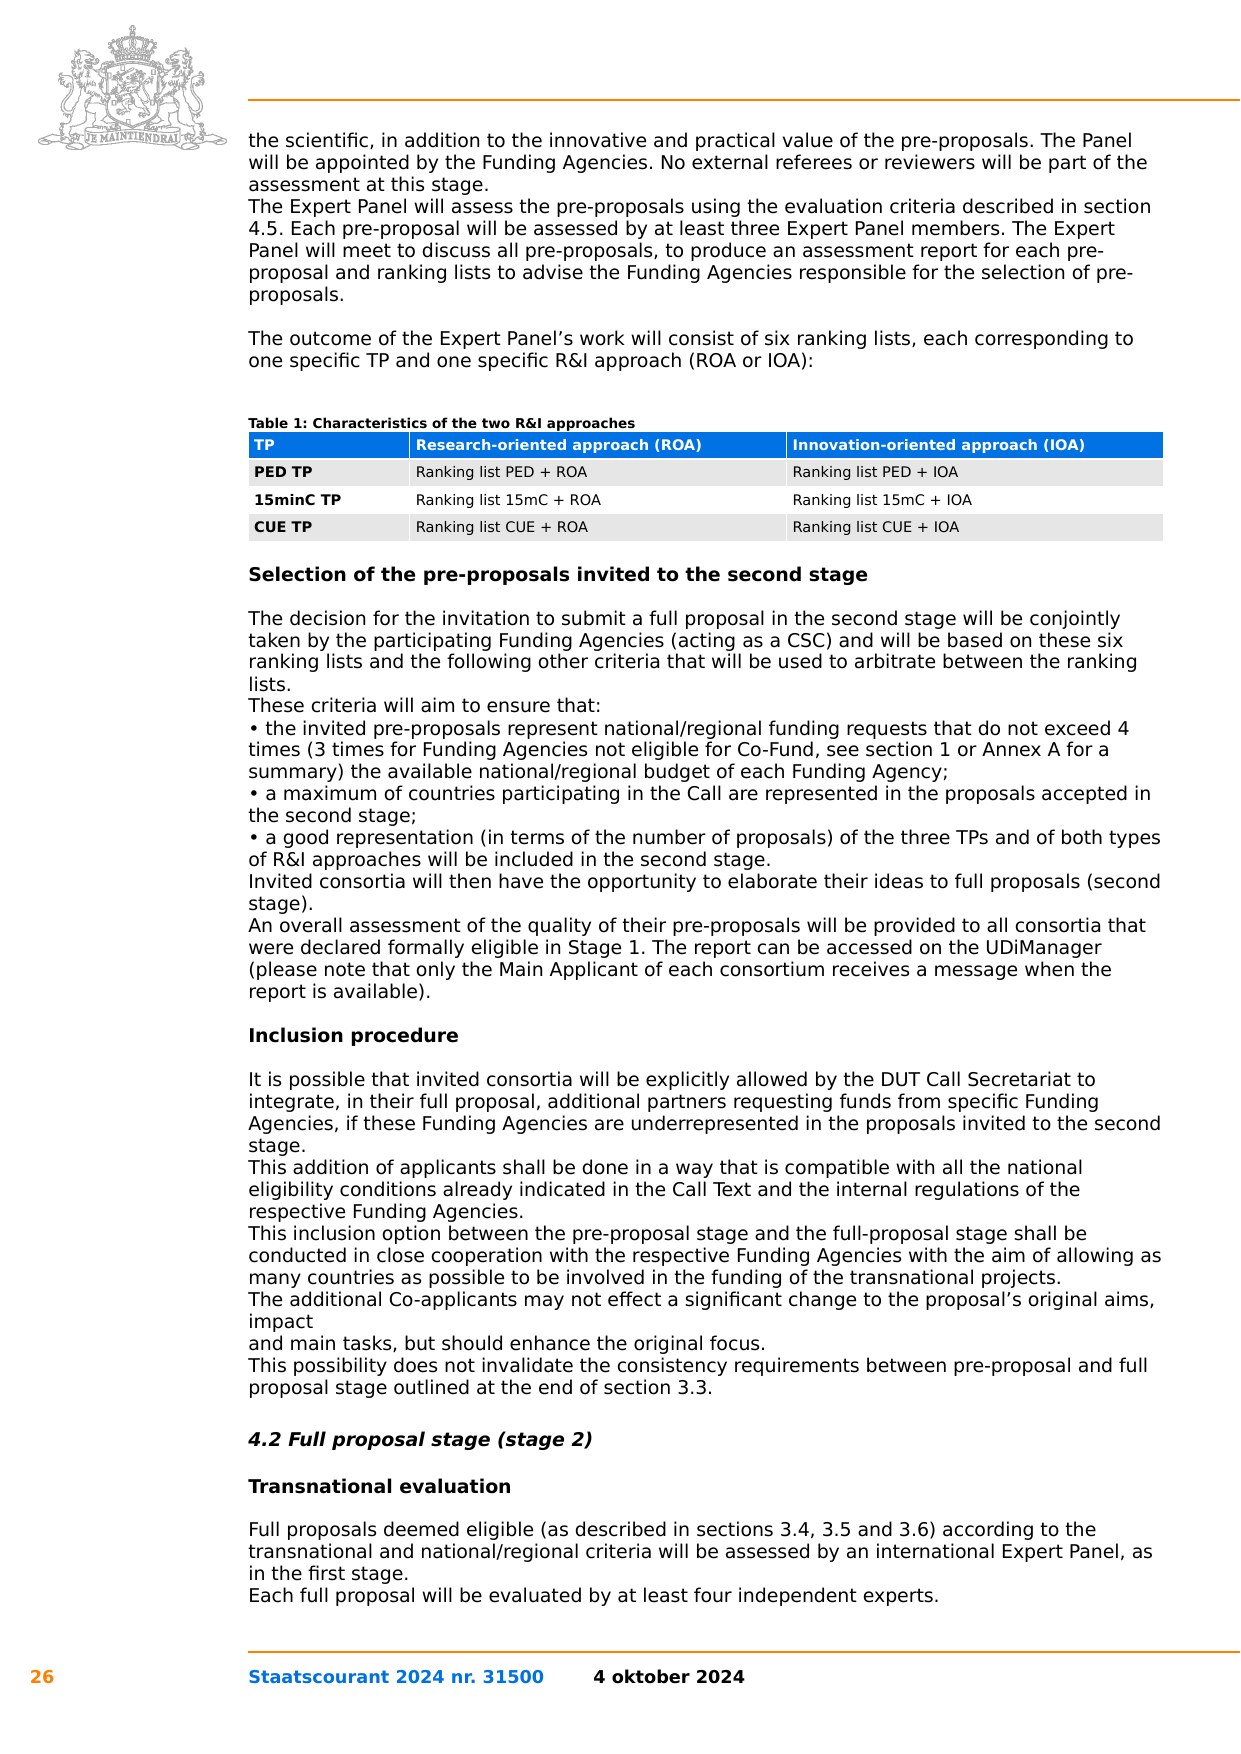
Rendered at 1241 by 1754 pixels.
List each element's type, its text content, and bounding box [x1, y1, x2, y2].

subtitle Transnational evaluation [248, 1476, 1163, 1497]
text the scientific, in addition to the innovative and practical value of the pre-proposals. The Panel will be appointed by the Funding Agencies. No external referees or reviewers will be part of the assessment at this stage. [248, 130, 1163, 196]
table_cell 15minC TP [249, 487, 409, 513]
table_cell Ranking list 15mC + ROA [410, 487, 786, 513]
text The outcome of the Expert Panel’s work will consist of six ranking lists, each corresponding to one specific TP and one specific R&I approach (ROA or IOA): [248, 328, 1163, 372]
picture [38, 25, 227, 150]
table_cell CUE TP [249, 514, 409, 541]
table_cell Ranking list PED + IOA [787, 460, 1163, 486]
text The additional Co-applicants may not effect a significant change to the proposal’s original aims, impact [248, 1289, 1163, 1333]
text The decision for the invitation to submit a full proposal in the second stage will be conjointly taken by the participating Funding Agencies (acting as a CSC) and will be based on these six ranking lists and the following other criteria that will be used to arbitrate between the ranking lists. [248, 607, 1163, 695]
text This inclusion option between the pre-proposal stage and the full-proposal stage shall be conducted in close cooperation with the respective Funding Agencies with the aim of allowing as many countries as possible to be involved in the funding of the transnational projects. [248, 1223, 1163, 1289]
table_cell TP [249, 432, 409, 458]
text An overall assessment of the quality of their pre-proposals will be provided to all consortia that were declared formally eligible in Stage 1. The report can be accessed on the UDiManager (please note that only the Main Applicant of each consortium receives a message when the report is available). [248, 915, 1163, 1003]
table_header Table 1: Characteristics of the two R&I approaches [248, 415, 1163, 431]
table_cell Ranking list 15mC + IOA [787, 487, 1163, 513]
text Each full proposal will be evaluated by at least four independent experts. [248, 1585, 1163, 1607]
table_cell Ranking list CUE + ROA [410, 514, 786, 541]
text Full proposals deemed eligible (as described in sections 3.4, 3.5 and 3.6) according to the transnational and national/regional criteria will be assessed by an international Expert Panel, as in the first stage. [248, 1519, 1163, 1585]
table_cell Ranking list CUE + IOA [787, 514, 1163, 541]
text These criteria will aim to ensure that: [248, 695, 1163, 717]
text It is possible that invited consortia will be explicitly allowed by the DUT Call Secretariat to integrate, in their full proposal, additional partners requesting funds from specific Funding Agencies, if these Funding Agencies are underrepresented in the proposals invited to the second stage. [248, 1069, 1163, 1157]
text • a good representation (in terms of the number of proposals) of the three TPs and of both types of R&I approaches will be included in the second stage. [248, 827, 1163, 871]
text • the invited pre-proposals represent national/regional funding requests that do not exceed 4 times (3 times for Funding Agencies not eligible for Co-Fund, see section 1 or Annex A for a summary) the available national/regional budget of each Funding Agency; [248, 717, 1163, 783]
subtitle Selection of the pre-proposals invited to the second stage [248, 564, 1163, 586]
subtitle Inclusion procedure [248, 1025, 1163, 1047]
table_cell Innovation-oriented approach (IOA) [787, 432, 1163, 458]
text This addition of applicants shall be done in a way that is compatible with all the national eligibility conditions already indicated in the Call Text and the internal regulations of the respective Funding Agencies. [248, 1157, 1163, 1223]
text • a maximum of countries participating in the Call are represented in the proposals accepted in the second stage; [248, 783, 1163, 827]
table_cell PED TP [249, 460, 409, 486]
text This possibility does not invalidate the consistency requirements between pre-proposal and full proposal stage outlined at the end of section 3.3. [248, 1354, 1163, 1398]
text and main tasks, but should enhance the original focus. [248, 1333, 1163, 1354]
text Invited consortia will then have the opportunity to elaborate their ideas to full proposals (second stage). [248, 871, 1163, 915]
text The Expert Panel will assess the pre-proposals using the evaluation criteria described in section 4.5. Each pre-proposal will be assessed by at least three Expert Panel members. The Expert Panel will meet to discuss all pre-proposals, to produce an assessment report for each pre-proposal and ranking lists to advise the Funding Agencies responsible for the selection of pre-proposals. [248, 196, 1163, 306]
subtitle 4.2 Full proposal stage (stage 2) [248, 1428, 1163, 1451]
table_cell Research-oriented approach (ROA) [410, 432, 786, 458]
table_cell Ranking list PED + ROA [410, 460, 786, 486]
